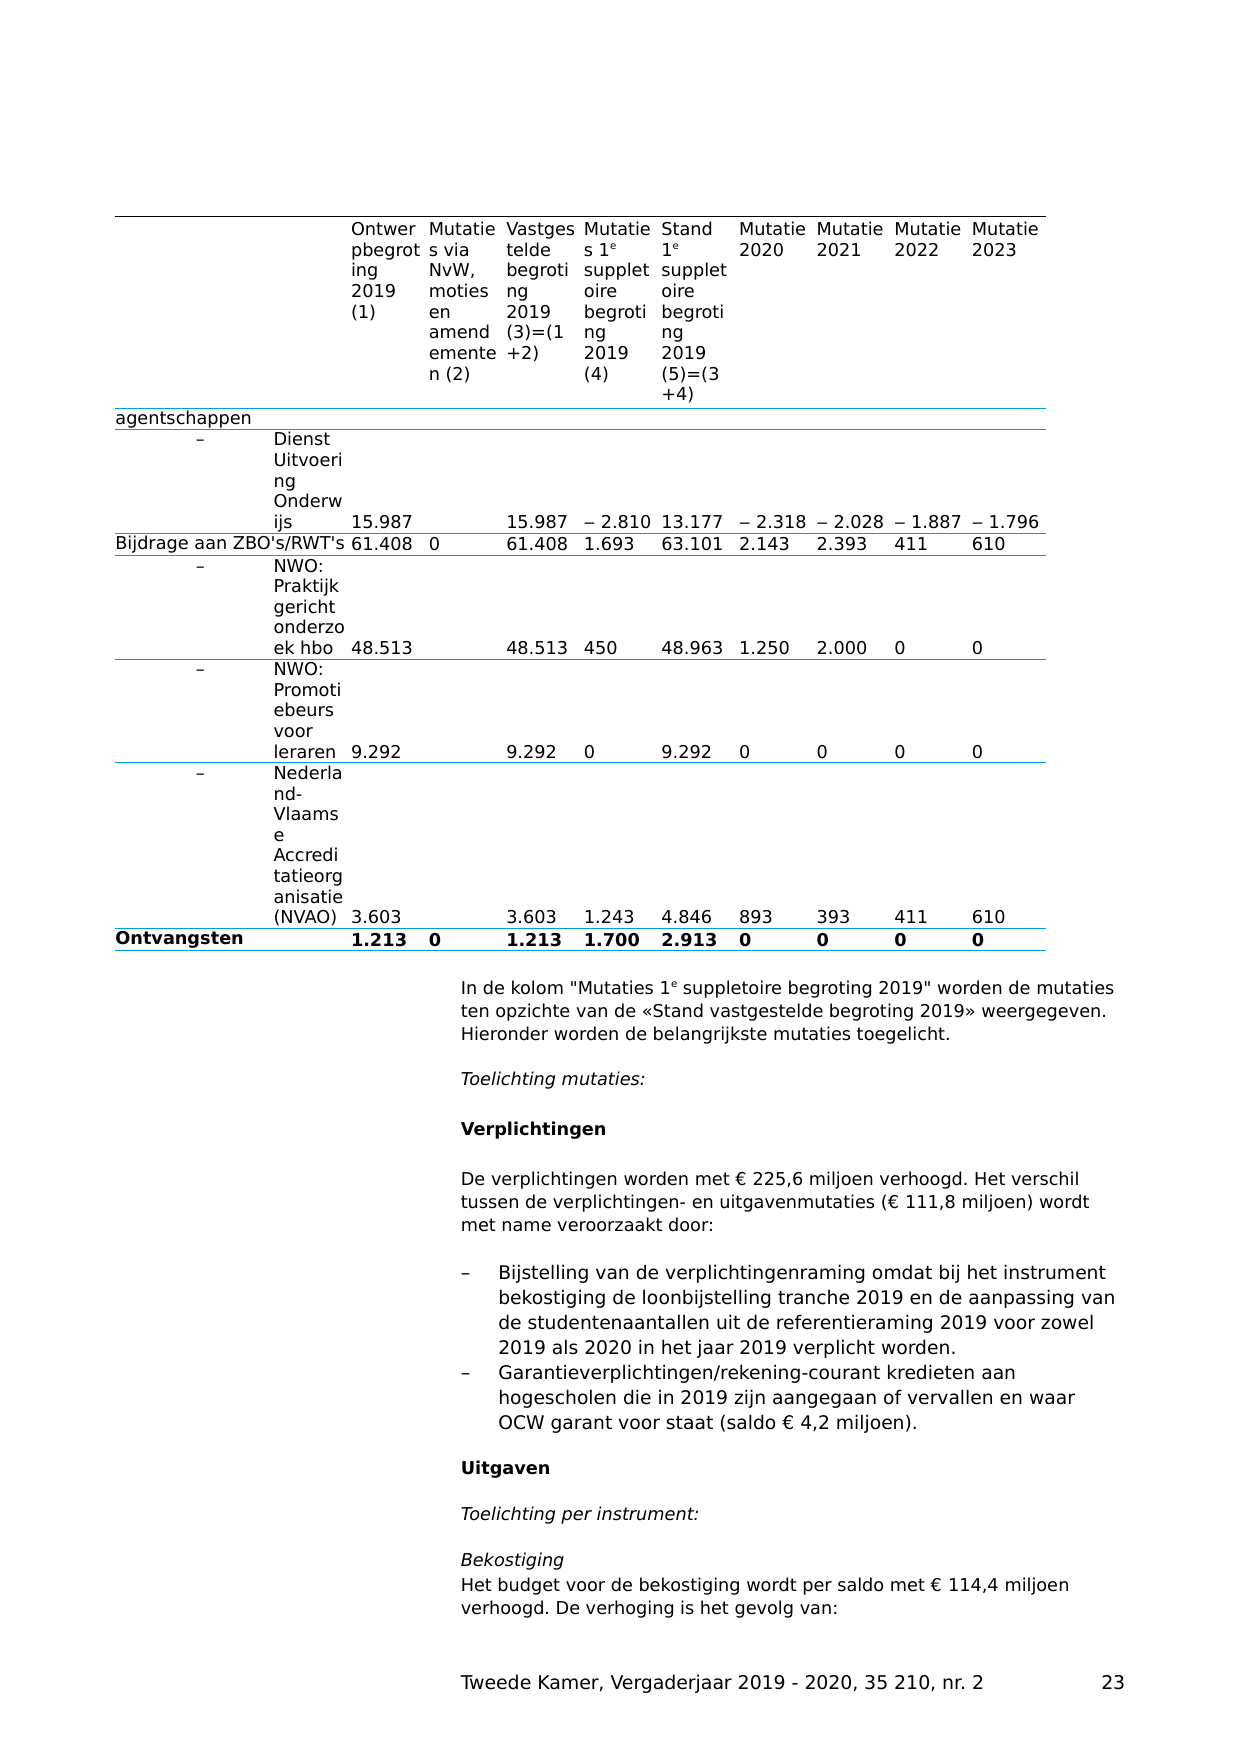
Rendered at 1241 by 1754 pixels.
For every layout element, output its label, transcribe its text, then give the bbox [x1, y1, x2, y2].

table_cell [348, 409, 426, 429]
table_cell [426, 409, 503, 429]
table_cell [891, 409, 969, 429]
text Het budget voor de bekostiging wordt per saldo met € 114,4 miljoen verhoogd. De verhoging is het gevolg van: [461, 1573, 1125, 1619]
table_cell – [193, 556, 270, 659]
table_cell Mutatie 2022 [891, 217, 969, 408]
table_cell 0 [969, 556, 1046, 659]
table_cell [426, 660, 503, 762]
table_cell [426, 430, 503, 532]
table_cell [736, 409, 813, 429]
table_cell 1.213 [348, 929, 426, 950]
table_cell NWO: Praktijkgericht onderzoek hbo [270, 556, 348, 659]
table_cell 63.101 [658, 534, 736, 555]
table_cell 610 [969, 763, 1046, 928]
table_cell 411 [891, 763, 969, 928]
table_cell ‒ 2.028 [814, 430, 891, 532]
table_cell 610 [969, 534, 1046, 555]
table_cell 1.213 [503, 929, 581, 950]
table_cell 9.292 [348, 660, 426, 762]
table_cell 48.963 [658, 556, 736, 659]
table_cell 9.292 [503, 660, 581, 762]
table_cell 15.987 [503, 430, 581, 532]
table_cell Ontvangsten [115, 929, 348, 950]
table_cell 0 [891, 929, 969, 950]
table_cell [115, 556, 193, 659]
table_cell 0 [891, 660, 969, 762]
table_cell [115, 660, 193, 762]
table_cell [581, 409, 658, 429]
table_cell 61.408 [503, 534, 581, 555]
text Verplichtingen [461, 1117, 1125, 1140]
table_cell [115, 430, 193, 532]
table_cell Nederland-Vlaamse Accreditatieorganisatie (NVAO) [270, 763, 348, 928]
table_cell [426, 763, 503, 928]
table_cell 393 [814, 763, 891, 928]
table_cell [969, 409, 1046, 429]
table_cell [658, 409, 736, 429]
table_cell 1.243 [581, 763, 658, 928]
table_cell 0 [426, 929, 503, 950]
table_cell 48.513 [348, 556, 426, 659]
table_cell [115, 763, 193, 928]
table_cell 48.513 [503, 556, 581, 659]
table_cell 0 [969, 660, 1046, 762]
table_cell 15.987 [348, 430, 426, 532]
table_cell 4.846 [658, 763, 736, 928]
table_cell [426, 556, 503, 659]
text Uitgaven [461, 1456, 1125, 1479]
table_cell 2.000 [814, 556, 891, 659]
table_cell Vastgestelde begroting 2019 (3)=(1+2) [503, 217, 581, 408]
table_cell 2.143 [736, 534, 813, 555]
table_cell 1.693 [581, 534, 658, 555]
table_cell agentschappen [115, 409, 348, 429]
list Bijstelling van de verplichtingenraming omdat bij het instrument bekostiging de loonbijstelling tranche 2019 en de aanpassing van de studentenaantallen uit de referentieraming 2019 voor zowel 2019 als 2020 in het jaar 2019 verplicht worden. [461, 1259, 1125, 1359]
table_cell Dienst Uitvoering Onderwijs [270, 430, 348, 532]
table_cell [115, 217, 270, 408]
table_cell NWO: Promotiebeurs voor leraren [270, 660, 348, 762]
table_cell [503, 409, 581, 429]
table_cell 0 [814, 660, 891, 762]
table_cell Stand 1e suppletoire begroting 2019 (5)=(3+4) [658, 217, 736, 408]
table_cell 61.408 [348, 534, 426, 555]
table_cell 0 [581, 660, 658, 762]
table_cell 13.177 [658, 430, 736, 532]
table_cell 3.603 [348, 763, 426, 928]
text De verplichtingen worden met € 225,6 miljoen verhoogd. Het verschil tussen de verplichtingen- en uitgavenmutaties (€ 111,8 miljoen) wordt met name veroorzaakt door: [461, 1167, 1125, 1236]
table_cell Bijdrage aan ZBO's/RWT's [115, 534, 348, 555]
table_cell Mutaties 1e suppletoire begroting 2019 (4) [581, 217, 658, 408]
table_cell [270, 217, 348, 408]
table_cell 9.292 [658, 660, 736, 762]
table_cell Mutatie 2020 [736, 217, 813, 408]
table_cell 450 [581, 556, 658, 659]
table_cell 0 [969, 929, 1046, 950]
table_cell 1.700 [581, 929, 658, 950]
table_cell ‒ 1.887 [891, 430, 969, 532]
table_cell [814, 409, 891, 429]
table_cell Mutaties via NvW, moties en amendementen (2) [426, 217, 503, 408]
text Bekostiging [461, 1548, 1125, 1571]
table_cell 411 [891, 534, 969, 555]
table_cell ‒ 2.318 [736, 430, 813, 532]
table_cell – [193, 430, 270, 532]
list Garantieverplichtingen/rekening-courant kredieten aan hogescholen die in 2019 zijn aangegaan of vervallen en waar OCW garant voor staat (saldo € 4,2 miljoen). [461, 1359, 1125, 1434]
table_cell 893 [736, 763, 813, 928]
table_cell 0 [736, 660, 813, 762]
table_cell – [193, 660, 270, 762]
table_cell – [193, 763, 270, 928]
table_cell ‒ 1.796 [969, 430, 1046, 532]
table_cell 0 [814, 929, 891, 950]
table_cell Mutatie 2023 [969, 217, 1046, 408]
table_cell 0 [426, 534, 503, 555]
table_cell 0 [736, 929, 813, 950]
table_cell Ontwerpbegroting 2019 (1) [348, 217, 426, 408]
table_header Budgettaire gevolgen van beleid, Beleidsartikel 6 (Eerste suppletoire begroting) (Bedragen x € 1.000) [115, 191, 1125, 216]
text Toelichting per instrument: [461, 1502, 1125, 1525]
table_cell 2.913 [658, 929, 736, 950]
table_cell Mutatie 2021 [814, 217, 891, 408]
table_cell 0 [891, 556, 969, 659]
table_cell 1.250 [736, 556, 813, 659]
table_cell ‒ 2.810 [581, 430, 658, 532]
text In de kolom "Mutaties 1e suppletoire begroting 2019" worden de mutaties ten opzichte van de «Stand vastgestelde begroting 2019» weergegeven. Hieronder worden de belangrijkste mutaties toegelicht. [461, 976, 1125, 1044]
table_cell 2.393 [814, 534, 891, 555]
table_cell 3.603 [503, 763, 581, 928]
text Toelichting mutaties: [461, 1067, 1125, 1090]
